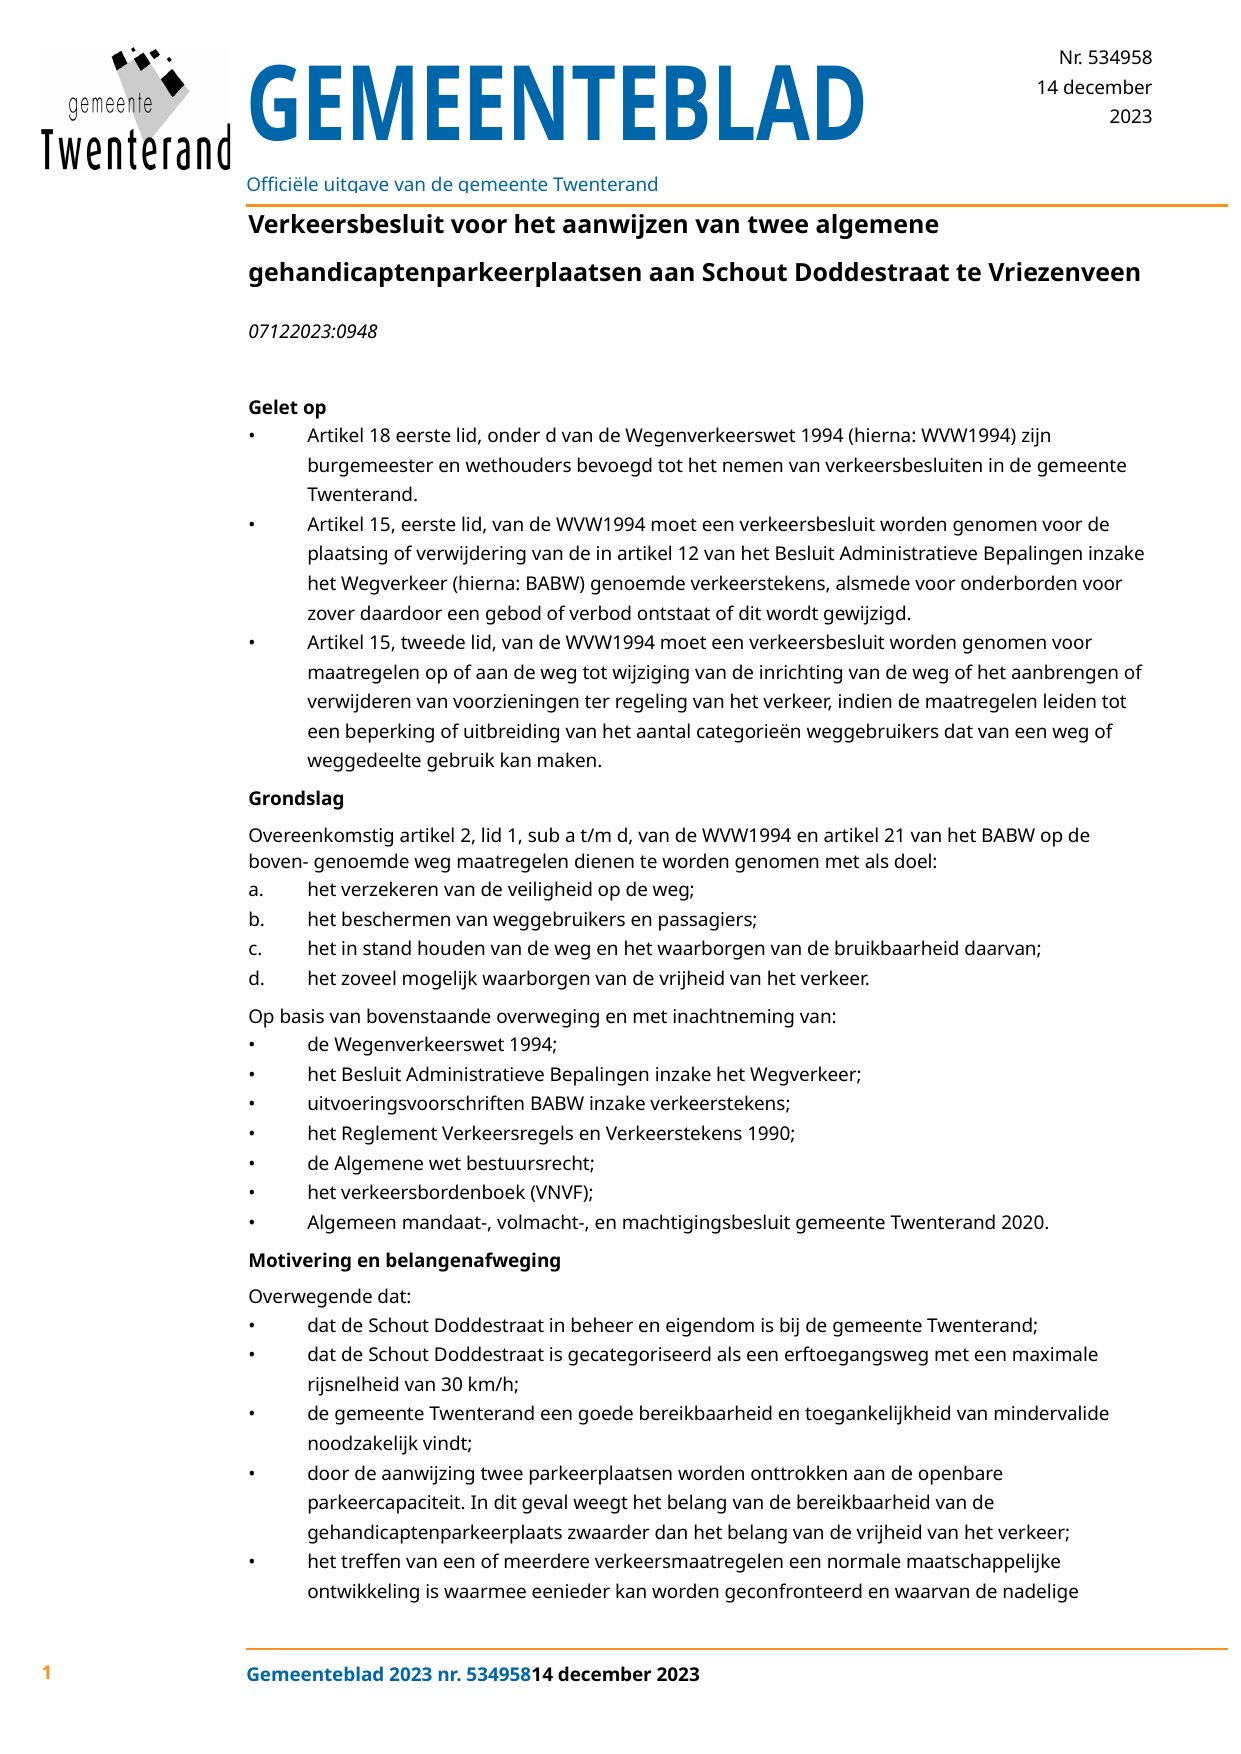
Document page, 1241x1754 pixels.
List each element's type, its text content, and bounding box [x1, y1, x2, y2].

list het verkeersbordenboek (VNVF); [248, 1179, 1152, 1205]
list door de aanwijzing twee parkeerplaatsen worden onttrokken aan de openbare parkeercapaciteit. In dit geval weegt het belang van de bereikbaarheid van de gehandicaptenparkeerplaats zwaarder dan het belang van de vrijheid van het verkeer; [248, 1460, 1152, 1544]
list het treffen van een of meerdere verkeersmaatregelen een normale maatschappelijke ontwikkeling is waarmee eenieder kan worden geconfronteerd en waarvan de nadelige [248, 1548, 1152, 1604]
text 07122023:0948 [248, 318, 1152, 344]
list het zoveel mogelijk waarborgen van de vrijheid van het verkeer. [248, 965, 1152, 991]
text Grondslag [248, 786, 1152, 811]
list het verzekeren van de veiligheid op de weg; [248, 876, 1152, 902]
list Artikel 18 eerste lid, onder d van de Wegenverkeerswet 1994 (hierna: WVW1994) zijn burgemeester en wethouders bevoegd tot het nemen van verkeersbesluiten in de gemeente Twenterand. [248, 422, 1152, 507]
text Overwegende dat: [248, 1283, 1152, 1309]
list het Reglement Verkeersregels en Verkeerstekens 1990; [248, 1120, 1152, 1146]
list Artikel 15, tweede lid, van de WVW1994 moet een verkeersbesluit worden genomen voor maatregelen op of aan de weg tot wijziging van de inrichting van de weg of het aanbrengen of verwijderen van voorzieningen ter regeling van het verkeer, indien de maatregelen leiden tot een beperking of uitbreiding van het aantal categorieën weggebruikers dat van een weg of weggedeelte gebruik kan maken. [248, 629, 1152, 773]
list uitvoeringsvoorschriften BABW inzake verkeerstekens; [248, 1091, 1152, 1116]
text Op basis van bovenstaande overweging en met inachtneming van: [248, 1003, 1152, 1029]
text Gelet op [248, 394, 1152, 420]
list Algemeen mandaat-, volmacht-, en machtigingsbesluit gemeente Twenterand 2020. [248, 1209, 1152, 1234]
list het in stand houden van de weg en het waarborgen van de bruikbaarheid daarvan; [248, 936, 1152, 961]
picture [41, 47, 231, 172]
list de gemeente Twenterand een goede bereikbaarheid en toegankelijkheid van mindervalide noodzakelijk vindt; [248, 1401, 1152, 1456]
list Artikel 15, eerste lid, van de WVW1994 moet een verkeersbesluit worden genomen voor de plaatsing of verwijdering van de in artikel 12 van het Besluit Administratieve Bepalingen inzake het Wegverkeer (hierna: BABW) genoemde verkeerstekens, alsmede voor onderborden voor zover daardoor een gebod of verbod ontstaat of dit wordt gewijzigd. [248, 511, 1152, 626]
text Overeenkomstig artikel 2, lid 1, sub a t/m d, van de WVW1994 en artikel 21 van het BABW op de boven- genoemde weg maatregelen dienen te worden genomen met als doel: [248, 822, 1152, 874]
list het beschermen van weggebruikers en passagiers; [248, 906, 1152, 932]
list dat de Schout Doddestraat is gecategoriseerd als een erftoegangsweg met een maximale rijsnelheid van 30 km/h; [248, 1341, 1152, 1397]
list dat de Schout Doddestraat in beheer en eigendom is bij de gemeente Twenterand; [248, 1312, 1152, 1337]
list het Besluit Administratieve Bepalingen inzake het Wegverkeer; [248, 1061, 1152, 1087]
list de Algemene wet bestuursrecht; [248, 1150, 1152, 1175]
list de Wegenverkeerswet 1994; [248, 1031, 1152, 1057]
text Motivering en belangenafweging [248, 1247, 1152, 1272]
text Verkeersbesluit voor het aanwijzen van twee algemene gehandicaptenparkeerplaatsen aan Schout Doddestraat te Vriezenveen [248, 207, 1152, 288]
